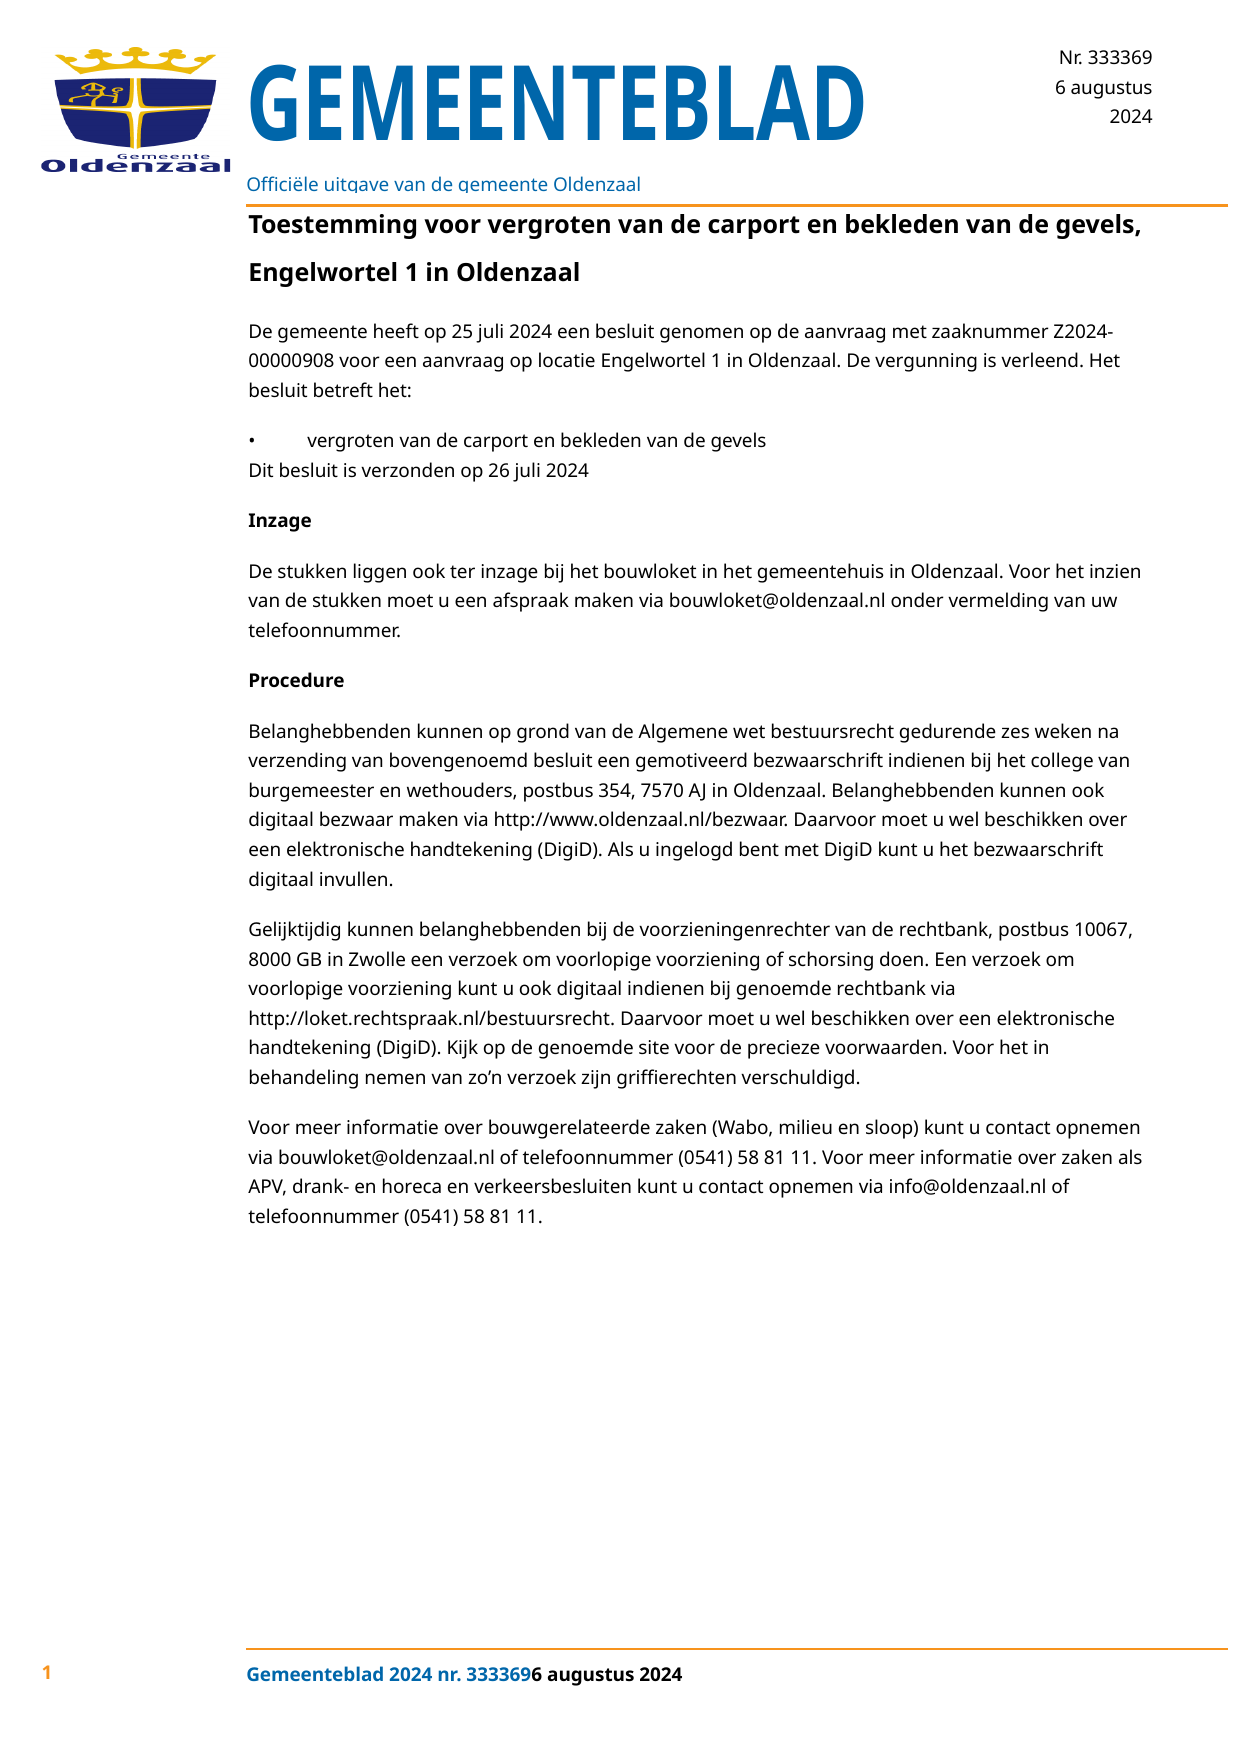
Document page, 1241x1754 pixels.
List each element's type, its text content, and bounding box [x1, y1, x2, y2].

picture [41, 47, 231, 172]
list vergroten van de carport en bekleden van de gevels [248, 427, 1152, 453]
text Voor meer informatie over bouwgerelateerde zaken (Wabo, milieu en sloop) kunt u contact opnemen via bouwloket@oldenzaal.nl of telefoonnummer (0541) 58 81 11. Voor meer informatie over zaken als APV, drank- en horeca en verkeersbesluiten kunt u contact opnemen via info@oldenzaal.nl of telefoonnummer (0541) 58 81 11. [248, 1114, 1152, 1229]
text Dit besluit is verzonden op 26 juli 2024 [248, 457, 1152, 483]
text Belanghebbenden kunnen op grond van de Algemene wet bestuursrecht gedurende zes weken na verzending van bovengenoemd besluit een gemotiveerd bezwaarschrift indienen bij het college van burgemeester en wethouders, postbus 354, 7570 AJ in Oldenzaal. Belanghebbenden kunnen ook digitaal bezwaar maken via http://www.oldenzaal.nl/bezwaar. Daarvoor moet u wel beschikken over een elektronische handtekening (DigiD). Als u ingelogd bent met DigiD kunt u het bezwaarschrift digitaal invullen. [248, 718, 1152, 892]
text De stukken liggen ook ter inzage bij het bouwloket in het gemeentehuis in Oldenzaal. Voor het inzien van de stukken moet u een afspraak maken via bouwloket@oldenzaal.nl onder vermelding van uw telefoonnummer. [248, 558, 1152, 643]
text De gemeente heeft op 25 juli 2024 een besluit genomen op de aanvraag met zaaknummer Z2024-00000908 voor een aanvraag op locatie Engelwortel 1 in Oldenzaal. De vergunning is verleend. Het besluit betreft het: [248, 318, 1152, 403]
text Toestemming voor vergroten van de carport en bekleden van de gevels, Engelwortel 1 in Oldenzaal [248, 207, 1152, 288]
text Procedure [248, 667, 1152, 693]
text Inzage [248, 507, 1152, 533]
text Gelijktijdig kunnen belanghebbenden bij de voorzieningenrechter van de rechtbank, postbus 10067, 8000 GB in Zwolle een verzoek om voorlopige voorziening of schorsing doen. Een verzoek om voorlopige voorziening kunt u ook digitaal indienen bij genoemde rechtbank via http://loket.rechtspraak.nl/bestuursrecht. Daarvoor moet u wel beschikken over een elektronische handtekening (DigiD). Kijk op de genoemde site voor de precieze voorwaarden. Voor het in behandeling nemen van zo’n verzoek zijn griffierechten verschuldigd. [248, 916, 1152, 1090]
